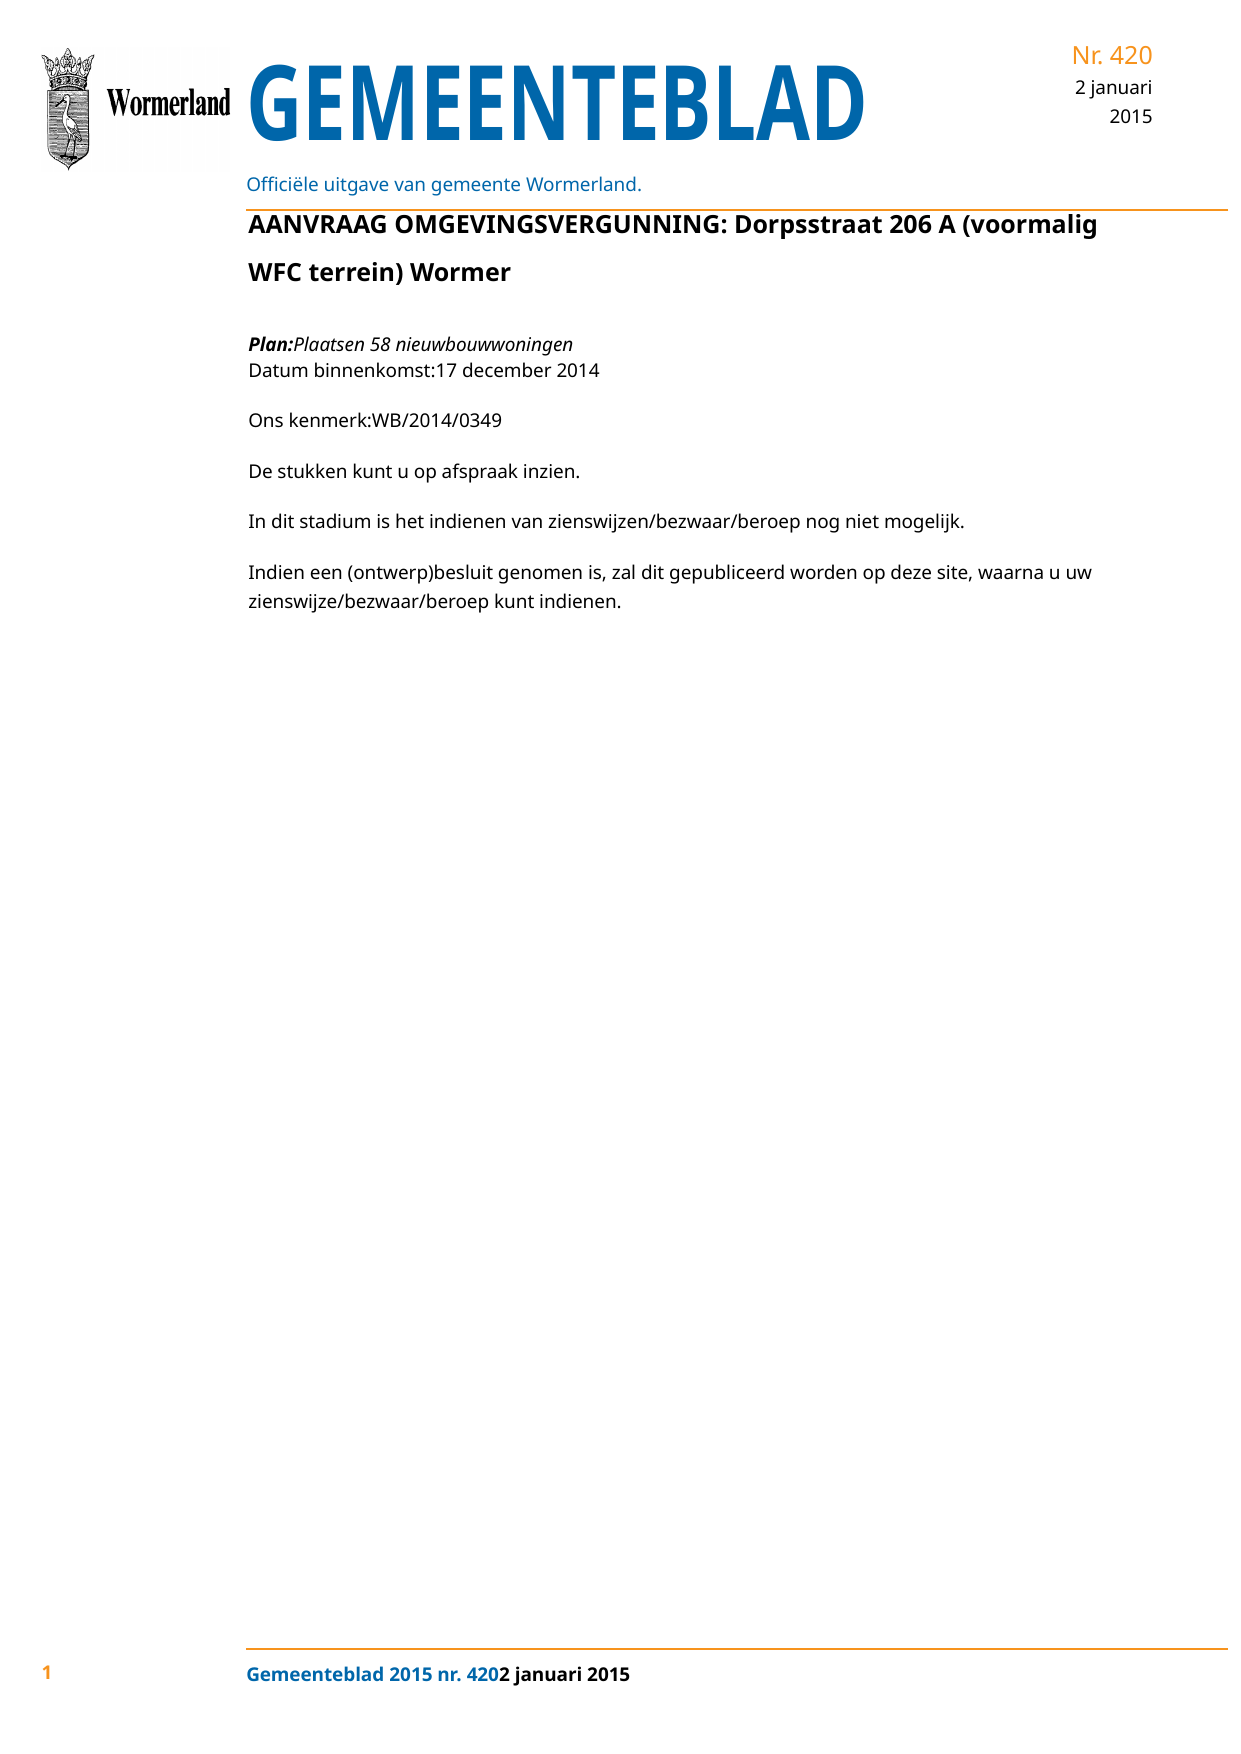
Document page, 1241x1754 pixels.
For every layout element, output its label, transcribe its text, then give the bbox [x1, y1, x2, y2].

text De stukken kunt u op afspraak inzien. [248, 458, 1152, 484]
text Indien een (ontwerp)besluit genomen is, zal dit gepubliceerd worden op deze site, waarna u uw zienswijze/bezwaar/beroep kunt indienen. [248, 559, 1152, 614]
text In dit stadium is het indienen van zienswijzen/bezwaar/beroep nog niet mogelijk. [248, 508, 1152, 534]
text Datum binnenkomst:17 december 2014 [248, 357, 1152, 383]
picture [41, 47, 231, 172]
text Plan:Plaatsen 58 nieuwbouwwoningen [248, 331, 1152, 357]
text AANVRAAG OMGEVINGSVERGUNNING: Dorpsstraat 206 A (voormalig WFC terrein) Wormer [248, 211, 1152, 288]
text Ons kenmerk:WB/2014/0349 [248, 408, 1152, 433]
